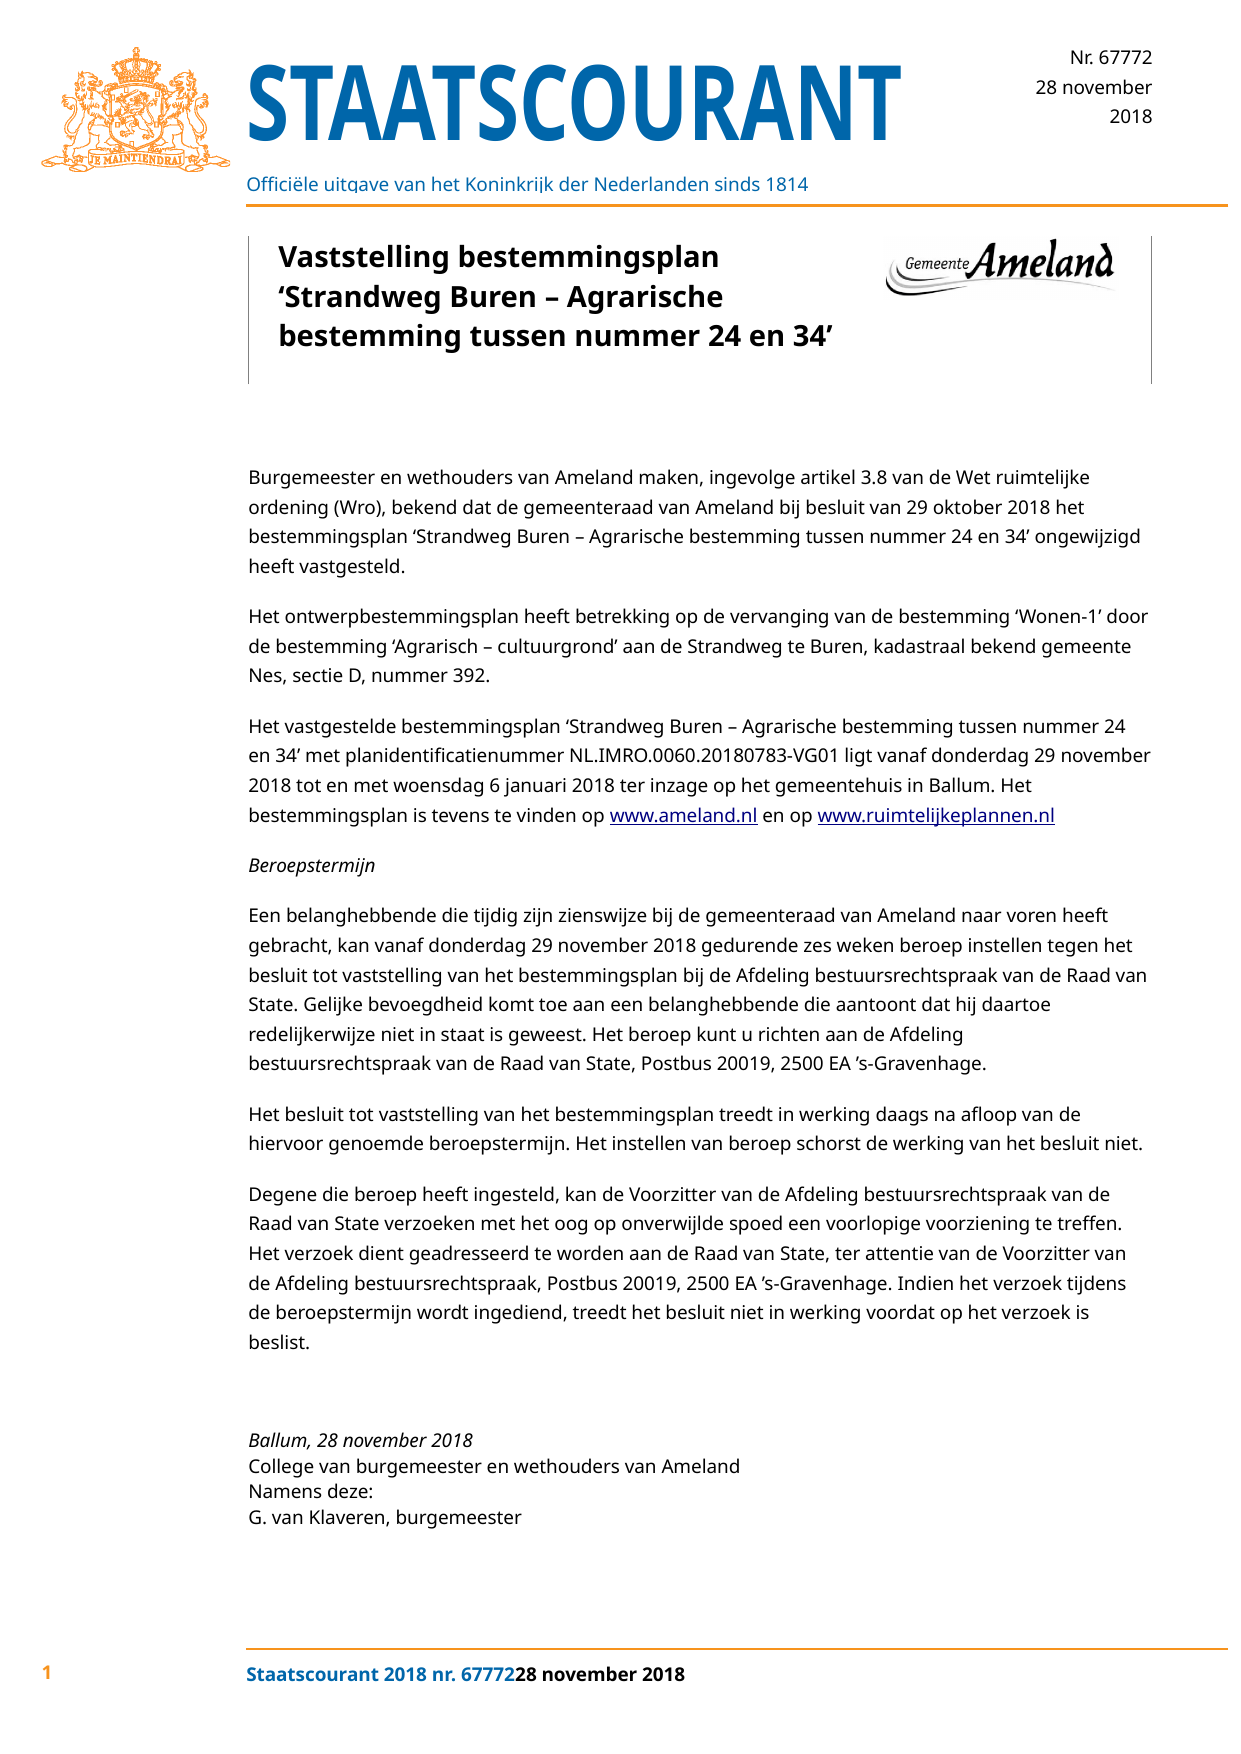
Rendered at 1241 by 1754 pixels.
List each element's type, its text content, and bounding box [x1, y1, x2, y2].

text Namens deze: [248, 1479, 1152, 1504]
text Burgemeester en wethouders van Ameland maken, ingevolge artikel 3.8 van de Wet ruimtelijke ordening (Wro), bekend dat de gemeenteraad van Ameland bij besluit van 29 oktober 2018 het bestemmingsplan ‘Strandweg Buren – Agrarische bestemming tussen nummer 24 en 34’ ongewijzigd heeft vastgesteld. [248, 464, 1152, 579]
text G. van Klaveren, burgemeester [248, 1504, 1152, 1530]
text College van burgemeester en wethouders van Ameland [248, 1453, 1152, 1479]
text Het ontwerpbestemmingsplan heeft betrekking op de vervanging van de bestemming ‘Wonen-1’ door de bestemming ‘Agrarisch – cultuurgrond’ aan de Strandweg te Buren, kadastraal bekend gemeente Nes, sectie D, nummer 392. [248, 603, 1152, 688]
table_header Vaststelling bestemmingsplan ‘Strandweg Buren – Agrarische bestemming tussen nummer 24 en 34’ [249, 236, 850, 384]
text Degene die beroep heeft ingesteld, kan de Voorzitter van de Afdeling bestuursrechtspraak van de Raad van State verzoeken met het oog op onverwijlde spoed een voorlopige voorziening te treffen. Het verzoek dient geadresseerd te worden aan de Raad van State, ter attentie van de Voorzitter van de Afdeling bestuursrechtspraak, Postbus 20019, 2500 EA ’s-Gravenhage. Indien het verzoek tijdens de beroepstermijn wordt ingediend, treedt het besluit niet in werking voordat op het verzoek is beslist. [248, 1181, 1152, 1355]
table_header [850, 236, 1151, 384]
text Een belanghebbende die tijdig zijn zienswijze bij de gemeenteraad van Ameland naar voren heeft gebracht, kan vanaf donderdag 29 november 2018 gedurende zes weken beroep instellen tegen het besluit tot vaststelling van het bestemmingsplan bij de Afdeling bestuursrechtspraak van de Raad van State. Gelijke bevoegdheid komt toe aan een belanghebbende die aantoont dat hij daartoe redelijkerwijze niet in staat is geweest. Het beroep kunt u richten aan de Afdeling bestuursrechtspraak van de Raad van State, Postbus 20019, 2500 EA ’s-Gravenhage. [248, 903, 1152, 1076]
picture [41, 47, 231, 172]
picture [882, 236, 1119, 300]
text Ballum, 28 november 2018 [248, 1427, 1152, 1453]
text Beroepstermijn [248, 852, 1152, 878]
text Het vastgestelde bestemmingsplan ‘Strandweg Buren – Agrarische bestemming tussen nummer 24 en 34’ met planidentificatienummer NL.IMRO.0060.20180783-VG01 ligt vanaf donderdag 29 november 2018 tot en met woensdag 6 januari 2018 ter inzage op het gemeentehuis in Ballum. Het bestemmingsplan is tevens te vinden op www.ameland.nl en op www.ruimtelijkeplannen.nl [248, 713, 1152, 828]
text Het besluit tot vaststelling van het bestemmingsplan treedt in werking daags na afloop van de hiervoor genoemde beroepstermijn. Het instellen van beroep schorst de werking van het besluit niet. [248, 1101, 1152, 1156]
